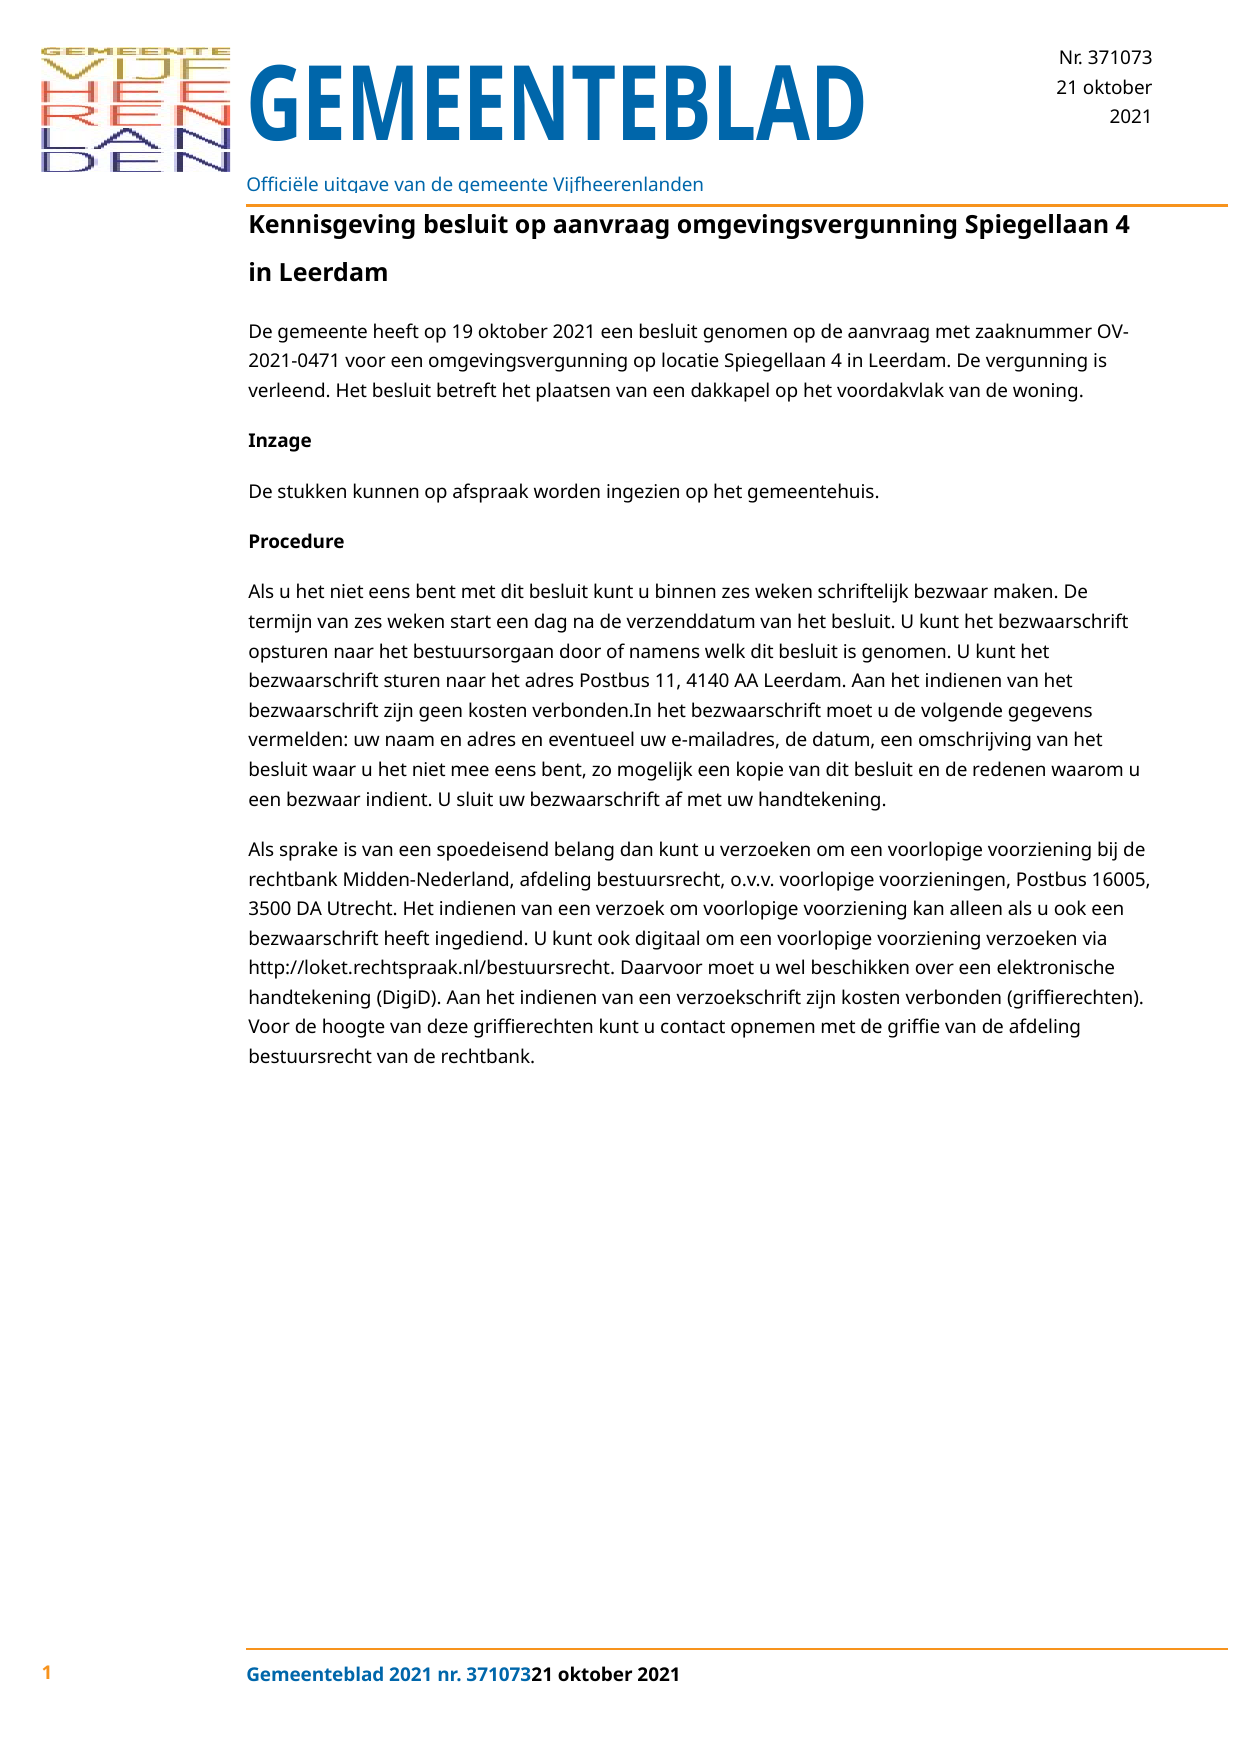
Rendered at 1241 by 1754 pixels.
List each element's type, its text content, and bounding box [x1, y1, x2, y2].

text De stukken kunnen op afspraak worden ingezien op het gemeentehuis. [248, 478, 1152, 504]
text Procedure [248, 528, 1152, 554]
text De gemeente heeft op 19 oktober 2021 een besluit genomen op de aanvraag met zaaknummer OV-2021-0471 voor een omgevingsvergunning op locatie Spiegellaan 4 in Leerdam. De vergunning is verleend. Het besluit betreft het plaatsen van een dakkapel op het voordakvlak van de woning. [248, 318, 1152, 403]
picture [41, 47, 231, 172]
text Als sprake is van een spoedeisend belang dan kunt u verzoeken om een voorlopige voorziening bij de rechtbank Midden-Nederland, afdeling bestuursrecht, o.v.v. voorlopige voorzieningen, Postbus 16005, 3500 DA Utrecht. Het indienen van een verzoek om voorlopige voorziening kan alleen als u ook een bezwaarschrift heeft ingediend. U kunt ook digitaal om een voorlopige voorziening verzoeken via http://loket.rechtspraak.nl/bestuursrecht. Daarvoor moet u wel beschikken over een elektronische handtekening (DigiD). Aan het indienen van een verzoekschrift zijn kosten verbonden (griffierechten). Voor de hoogte van deze griffierechten kunt u contact opnemen met de griffie van de afdeling bestuursrecht van de rechtbank. [248, 836, 1152, 1069]
text Kennisgeving besluit op aanvraag omgevingsvergunning Spiegellaan 4 in Leerdam [248, 207, 1152, 288]
text Als u het niet eens bent met dit besluit kunt u binnen zes weken schriftelijk bezwaar maken. De termijn van zes weken start een dag na de verzenddatum van het besluit. U kunt het bezwaarschrift opsturen naar het bestuursorgaan door of namens welk dit besluit is genomen. U kunt het bezwaarschrift sturen naar het adres Postbus 11, 4140 AA Leerdam. Aan het indienen van het bezwaarschrift zijn geen kosten verbonden.In het bezwaarschrift moet u de volgende gegevens vermelden: uw naam en adres en eventueel uw e-mailadres, de datum, een omschrijving van het besluit waar u het niet mee eens bent, zo mogelijk een kopie van dit besluit en de redenen waarom u een bezwaar indient. U sluit uw bezwaarschrift af met uw handtekening. [248, 579, 1152, 812]
text Inzage [248, 427, 1152, 453]
